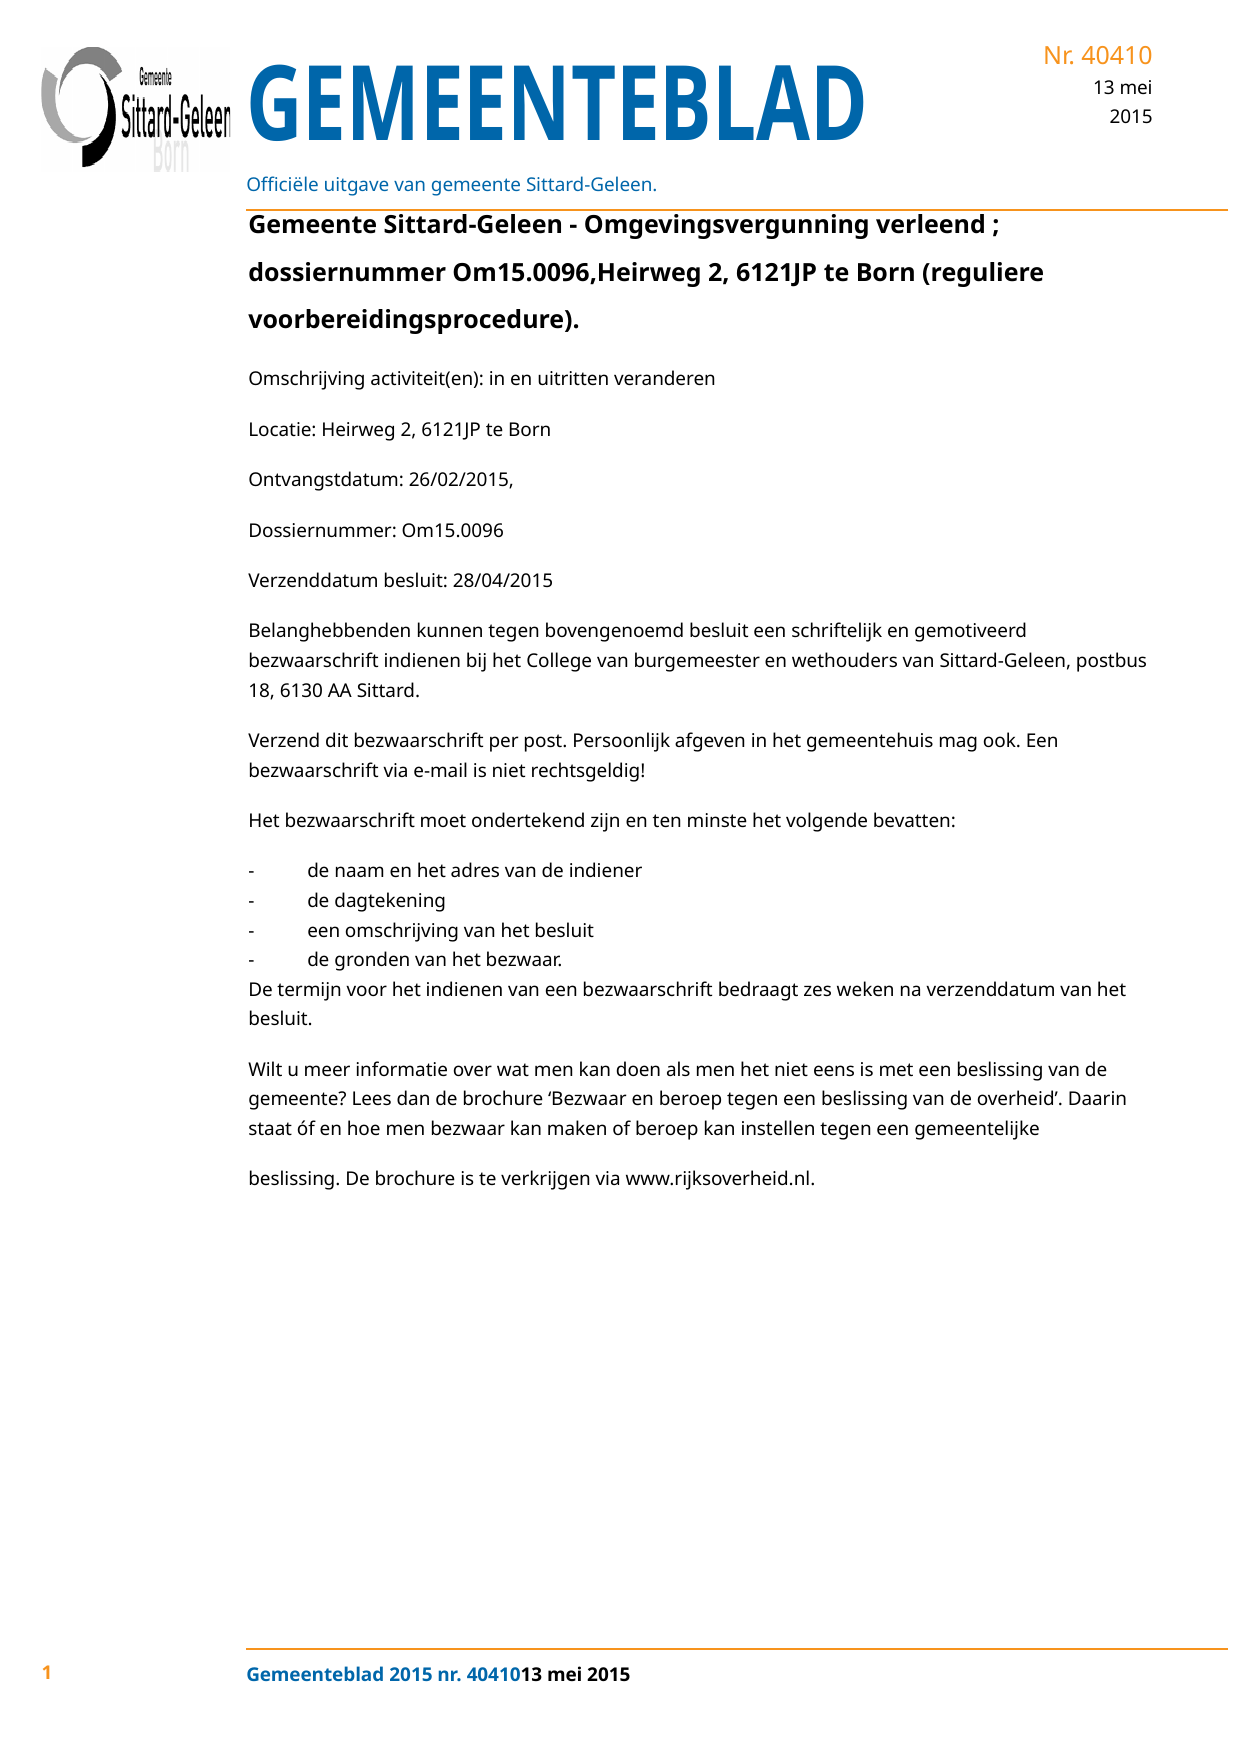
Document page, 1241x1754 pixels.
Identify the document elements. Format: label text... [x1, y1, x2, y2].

text Het bezwaarschrift moet ondertekend zijn en ten minste het volgende bevatten: [248, 807, 1152, 833]
list de gronden van het bezwaar. [248, 946, 1152, 972]
list de naam en het adres van de indiener [248, 858, 1152, 883]
list de dagtekening [248, 887, 1152, 913]
text Locatie: Heirweg 2, 6121JP te Born [248, 416, 1152, 442]
text beslissing. De brochure is te verkrijgen via www.rijksoverheid.nl. [248, 1166, 1152, 1191]
text Gemeente Sittard-Geleen - Omgevingsvergunning verleend ; dossiernummer Om15.0096,Heirweg 2, 6121JP te Born (reguliere voorbereidingsprocedure). [248, 211, 1152, 336]
text Verzend dit bezwaarschrift per post. Persoonlijk afgeven in het gemeentehuis mag ook. Een bezwaarschrift via e-mail is niet rechtsgeldig! [248, 727, 1152, 782]
text Dossiernummer: Om15.0096 [248, 517, 1152, 542]
list een omschrijving van het besluit [248, 917, 1152, 942]
text Wilt u meer informatie over wat men kan doen als men het niet eens is met een beslissing van de gemeente? Lees dan de brochure ‘Bezwaar en beroep tegen een beslissing van de overheid’. Daarin staat óf en hoe men bezwaar kan maken of beroep kan instellen tegen een gemeentelijke [248, 1056, 1152, 1141]
text Verzenddatum besluit: 28/04/2015 [248, 567, 1152, 593]
picture [41, 47, 231, 172]
text Belanghebbenden kunnen tegen bovengenoemd besluit een schriftelijk en gemotiveerd bezwaarschrift indienen bij het College van burgemeester en wethouders van Sittard-Geleen, postbus 18, 6130 AA Sittard. [248, 618, 1152, 702]
text Omschrijving activiteit(en): in en uitritten veranderen [248, 366, 1152, 391]
text Ontvangstdatum: 26/02/2015, [248, 466, 1152, 492]
text De termijn voor het indienen van een bezwaarschrift bedraagt zes weken na verzenddatum van het besluit. [248, 976, 1152, 1031]
